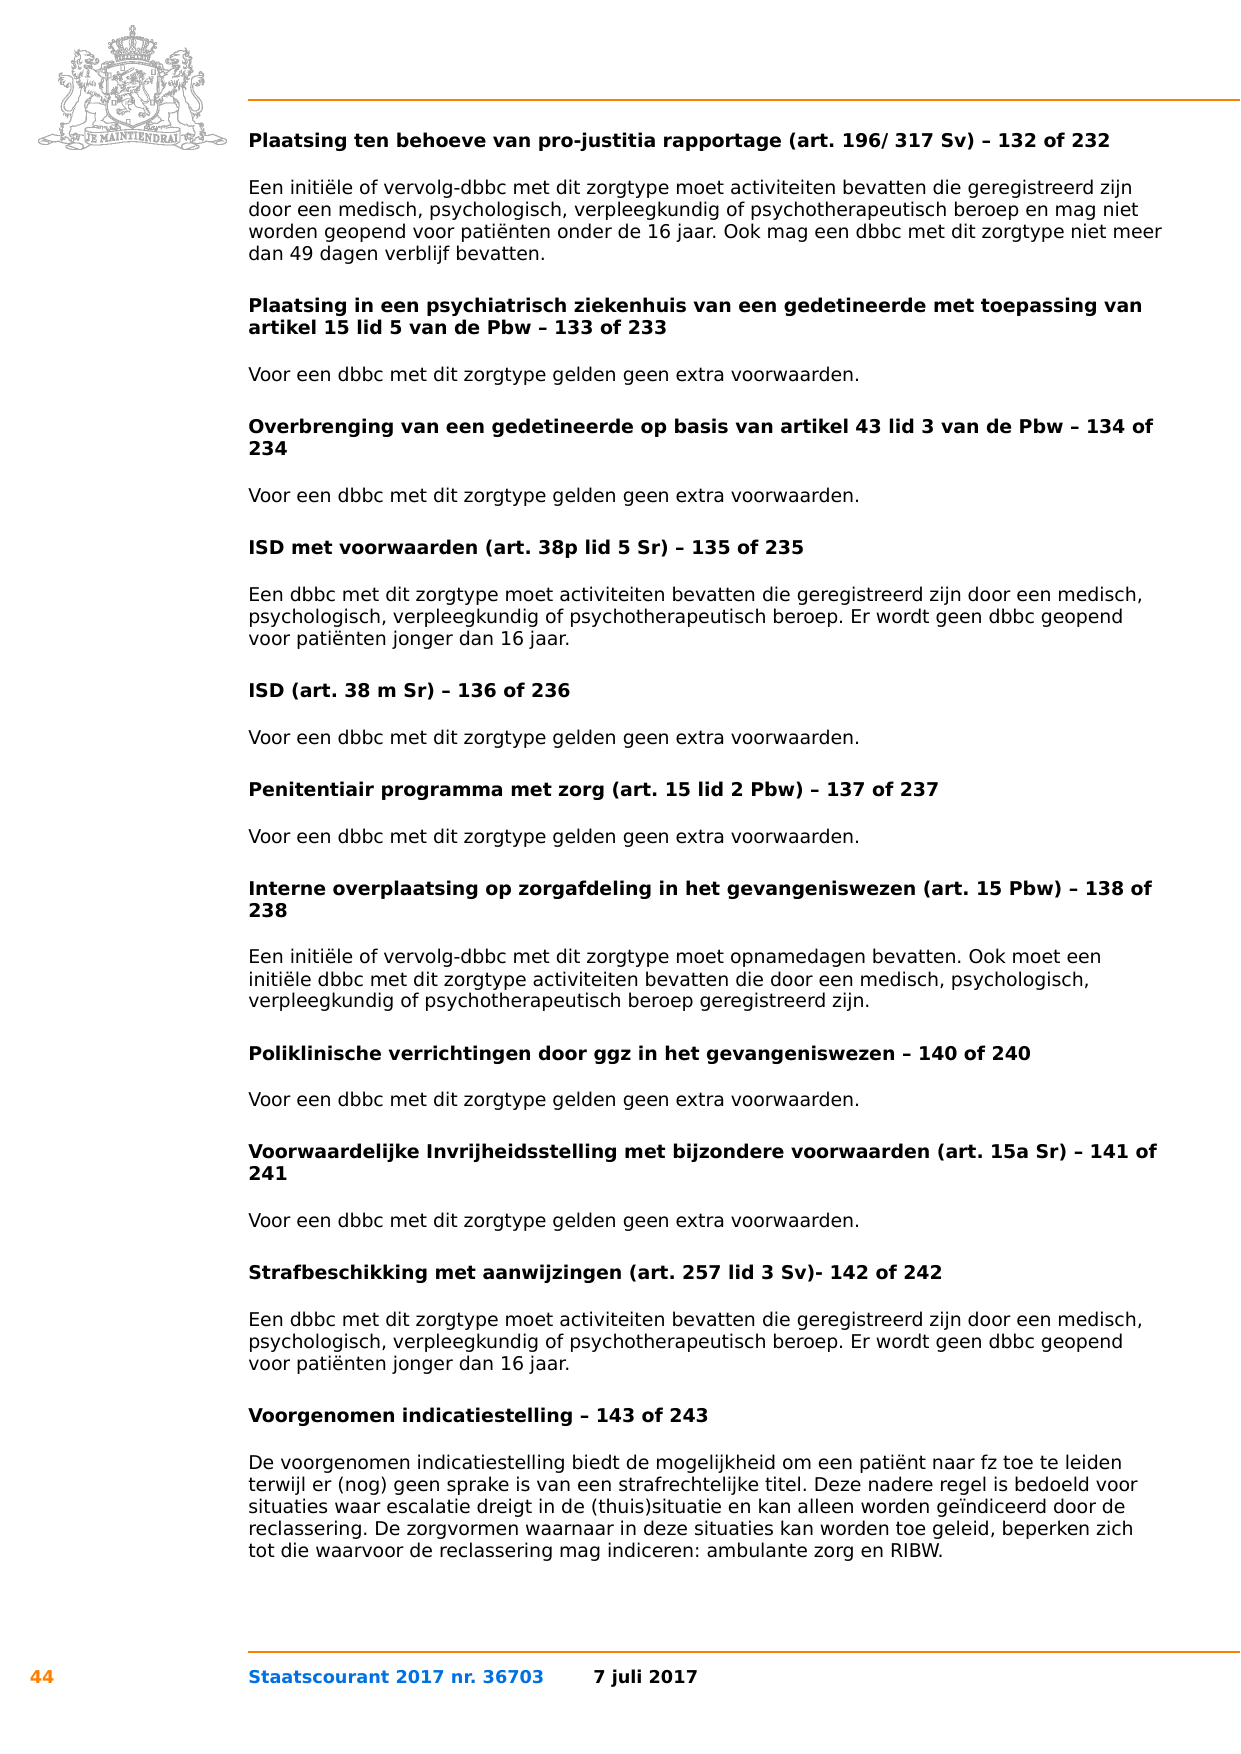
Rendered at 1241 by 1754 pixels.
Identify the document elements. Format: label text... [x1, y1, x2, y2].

text De voorgenomen indicatiestelling biedt de mogelijkheid om een patiënt naar fz toe te leiden terwijl er (nog) geen sprake is van een strafrechtelijke titel. Deze nadere regel is bedoeld voor situaties waar escalatie dreigt in de (thuis)situatie en kan alleen worden geïndiceerd door de reclassering. De zorgvormen waarnaar in deze situaties kan worden toe geleid, beperken zich tot die waarvoor de reclassering mag indiceren: ambulante zorg en RIBW. [248, 1452, 1163, 1562]
subtitle Voorwaardelijke Invrijheidsstelling met bijzondere voorwaarden (art. 15a Sr) – 141 of 241 [248, 1141, 1163, 1185]
text Voor een dbbc met dit zorgtype gelden geen extra voorwaarden. [248, 1210, 1163, 1232]
subtitle Interne overplaatsing op zorgafdeling in het gevangeniswezen (art. 15 Pbw) – 138 of 238 [248, 877, 1163, 921]
subtitle Strafbeschikking met aanwijzingen (art. 257 lid 3 Sv)- 142 of 242 [248, 1262, 1163, 1284]
subtitle Voorgenomen indicatiestelling – 143 of 243 [248, 1405, 1163, 1427]
text Een initiële of vervolg-dbbc met dit zorgtype moet activiteiten bevatten die geregistreerd zijn door een medisch, psychologisch, verpleegkundig of psychotherapeutisch beroep en mag niet worden geopend voor patiënten onder de 16 jaar. Ook mag een dbbc met dit zorgtype niet meer dan 49 dagen verblijf bevatten. [248, 177, 1163, 265]
subtitle ISD (art. 38 m Sr) – 136 of 236 [248, 679, 1163, 702]
text Voor een dbbc met dit zorgtype gelden geen extra voorwaarden. [248, 485, 1163, 507]
subtitle Overbrenging van een gedetineerde op basis van artikel 43 lid 3 van de Pbw – 134 of 234 [248, 416, 1163, 460]
text Een initiële of vervolg-dbbc met dit zorgtype moet opnamedagen bevatten. Ook moet een initiële dbbc met dit zorgtype activiteiten bevatten die door een medisch, psychologisch, verpleegkundig of psychotherapeutisch beroep geregistreerd zijn. [248, 946, 1163, 1012]
text Een dbbc met dit zorgtype moet activiteiten bevatten die geregistreerd zijn door een medisch, psychologisch, verpleegkundig of psychotherapeutisch beroep. Er wordt geen dbbc geopend voor patiënten jonger dan 16 jaar. [248, 584, 1163, 649]
text Voor een dbbc met dit zorgtype gelden geen extra voorwaarden. [248, 364, 1163, 386]
subtitle Poliklinische verrichtingen door ggz in het gevangeniswezen – 140 of 240 [248, 1042, 1163, 1064]
text Voor een dbbc met dit zorgtype gelden geen extra voorwaarden. [248, 727, 1163, 748]
subtitle Plaatsing in een psychiatrisch ziekenhuis van een gedetineerde met toepassing van artikel 15 lid 5 van de Pbw – 133 of 233 [248, 295, 1163, 339]
picture [38, 25, 227, 150]
text Een dbbc met dit zorgtype moet activiteiten bevatten die geregistreerd zijn door een medisch, psychologisch, verpleegkundig of psychotherapeutisch beroep. Er wordt geen dbbc geopend voor patiënten jonger dan 16 jaar. [248, 1309, 1163, 1375]
subtitle Penitentiair programma met zorg (art. 15 lid 2 Pbw) – 137 of 237 [248, 778, 1163, 801]
subtitle Plaatsing ten behoeve van pro-justitia rapportage (art. 196/ 317 Sv) – 132 of 232 [248, 130, 1163, 152]
text Voor een dbbc met dit zorgtype gelden geen extra voorwaarden. [248, 1089, 1163, 1111]
subtitle ISD met voorwaarden (art. 38p lid 5 Sr) – 135 of 235 [248, 537, 1163, 559]
text Voor een dbbc met dit zorgtype gelden geen extra voorwaarden. [248, 826, 1163, 847]
